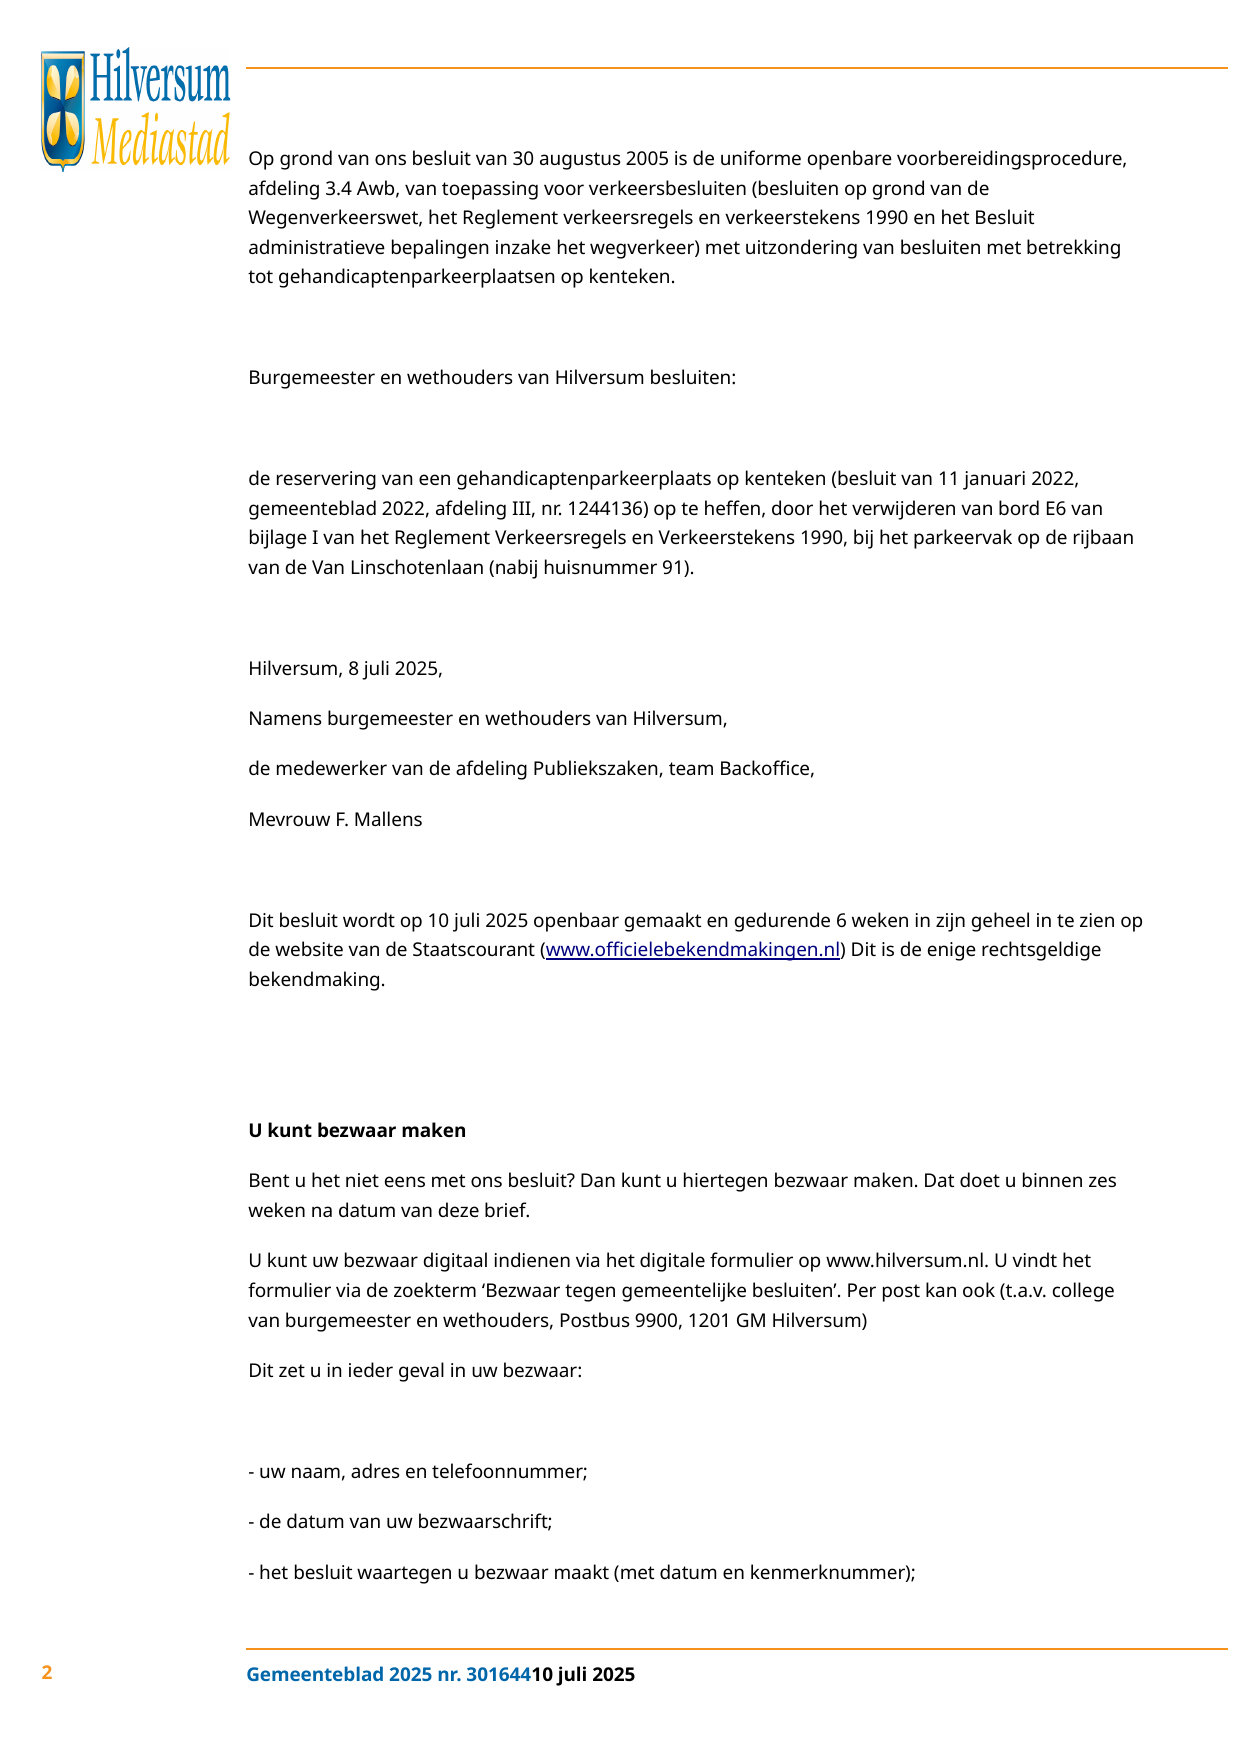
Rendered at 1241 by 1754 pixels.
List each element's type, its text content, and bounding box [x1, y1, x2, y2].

text - uw naam, adres en telefoonnummer; [248, 1458, 1152, 1484]
text Dit zet u in ieder geval in uw bezwaar: [248, 1357, 1152, 1383]
text de reservering van een gehandicaptenparkeerplaats op kenteken (besluit van 11 januari 2022, gemeenteblad 2022, afdeling III, nr. 1244136) op te heffen, door het verwijderen van bord E6 van bijlage I van het Reglement Verkeersregels en Verkeerstekens 1990, bij het parkeervak op de rijbaan van de Van Linschotenlaan (nabij huisnummer 91). [248, 465, 1152, 580]
text Burgemeester en wethouders van Hilversum besluiten: [248, 364, 1152, 390]
text - het besluit waartegen u bezwaar maakt (met datum en kenmerknummer); [248, 1559, 1152, 1585]
text Dit besluit wordt op 10 juli 2025 openbaar gemaakt en gedurende 6 weken in zijn geheel in te zien op de website van de Staatscourant (www.officielebekendmakingen.nl) Dit is de enige rechtsgeldige bekendmaking. [248, 907, 1152, 992]
text U kunt uw bezwaar digitaal indienen via het digitale formulier op www.hilversum.nl. U vindt het formulier via de zoekterm ‘Bezwaar tegen gemeentelijke besluiten’. Per post kan ook (t.a.v. college van burgemeester en wethouders, Postbus 9900, 1201 GM Hilversum) [248, 1248, 1152, 1333]
text U kunt bezwaar maken [248, 1117, 1152, 1143]
text Mevrouw F. Mallens [248, 806, 1152, 832]
picture [41, 47, 231, 172]
text - de datum van uw bezwaarschrift; [248, 1508, 1152, 1534]
text Bent u het niet eens met ons besluit? Dan kunt u hiertegen bezwaar maken. Dat doet u binnen zes weken na datum van deze brief. [248, 1168, 1152, 1223]
text Hilversum, 8 juli 2025, [248, 655, 1152, 681]
text Namens burgemeester en wethouders van Hilversum, [248, 705, 1152, 731]
text de medewerker van de afdeling Publiekszaken, team Backoffice, [248, 756, 1152, 781]
text Op grond van ons besluit van 30 augustus 2005 is de uniforme openbare voorbereidingsprocedure, afdeling 3.4 Awb, van toepassing voor verkeersbesluiten (besluiten op grond van de Wegenverkeerswet, het Reglement verkeersregels en verkeerstekens 1990 en het Besluit administratieve bepalingen inzake het wegverkeer) met uitzondering van besluiten met betrekking tot gehandicaptenparkeerplaatsen op kenteken. [248, 145, 1152, 289]
